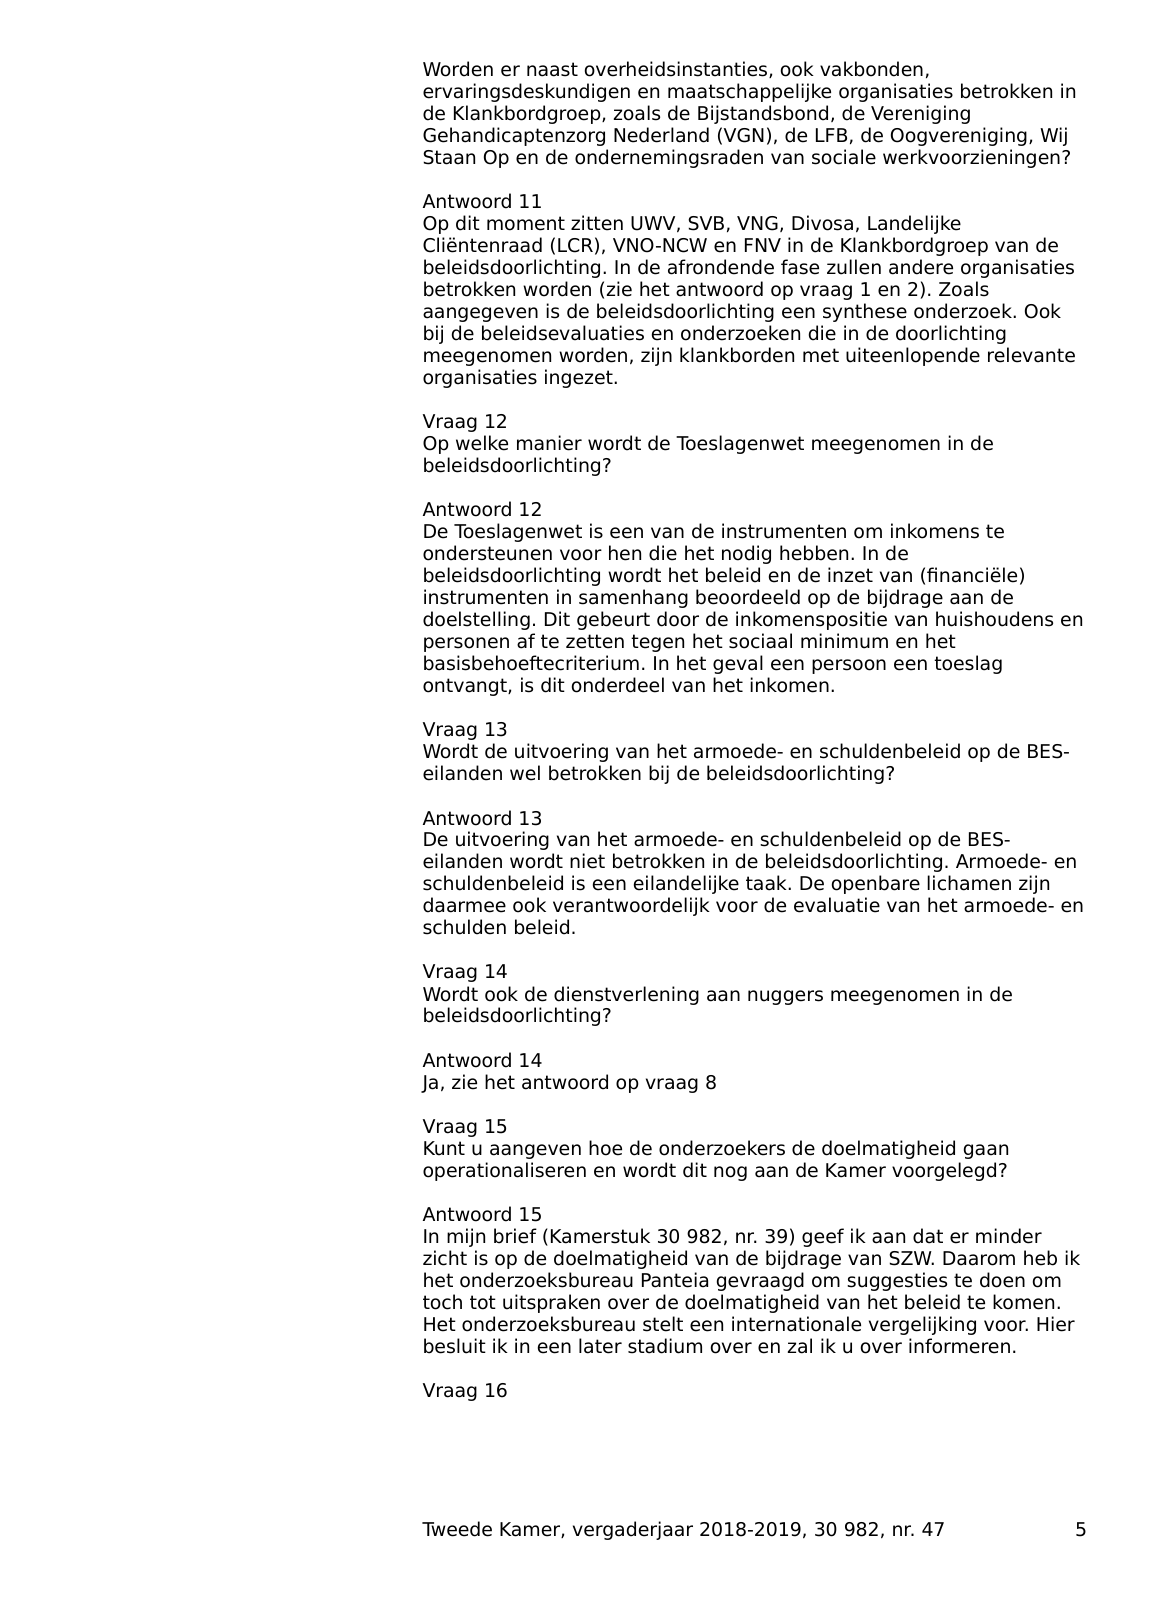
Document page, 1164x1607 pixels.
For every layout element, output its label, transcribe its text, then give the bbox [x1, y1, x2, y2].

text Wordt ook de dienstverlening aan nuggers meegenomen in de beleidsdoorlichting? [422, 983, 1087, 1027]
text Vraag 14 [422, 961, 1087, 983]
text Op dit moment zitten UWV, SVB, VNG, Divosa, Landelijke Cliëntenraad (LCR), VNO-NCW en FNV in de Klankbordgroep van de beleidsdoorlichting. In de afrondende fase zullen andere organisaties betrokken worden (zie het antwoord op vraag 1 en 2). Zoals aangegeven is de beleidsdoorlichting een synthese onderzoek. Ook bij de beleidsevaluaties en onderzoeken die in de doorlichting meegenomen worden, zijn klankborden met uiteenlopende relevante organisaties ingezet. [422, 213, 1087, 389]
text Antwoord 15 [422, 1204, 1087, 1226]
text Vraag 12 [422, 411, 1087, 433]
text Op welke manier wordt de Toeslagenwet meegenomen in de beleidsdoorlichting? [422, 433, 1087, 477]
text Wordt de uitvoering van het armoede- en schuldenbeleid op de BES-eilanden wel betrokken bij de beleidsdoorlichting? [422, 741, 1087, 785]
text De uitvoering van het armoede- en schuldenbeleid op de BES-eilanden wordt niet betrokken in de beleidsdoorlichting. Armoede- en schuldenbeleid is een eilandelijke taak. De openbare lichamen zijn daarmee ook verantwoordelijk voor de evaluatie van het armoede- en schulden beleid. [422, 829, 1087, 939]
text Antwoord 11 [422, 191, 1087, 213]
text Vraag 13 [422, 719, 1087, 741]
text Antwoord 12 [422, 499, 1087, 521]
text Antwoord 14 [422, 1049, 1087, 1072]
text Antwoord 13 [422, 807, 1087, 829]
text Worden er naast overheidsinstanties, ook vakbonden, ervaringsdeskundigen en maatschappelijke organisaties betrokken in de Klankbordgroep, zoals de Bijstandsbond, de Vereniging Gehandicaptenzorg Nederland (VGN), de LFB, de Oogvereniging, Wij Staan Op en de ondernemingsraden van sociale werkvoorzieningen? [422, 59, 1087, 169]
text De Toeslagenwet is een van de instrumenten om inkomens te ondersteunen voor hen die het nodig hebben. In de beleidsdoorlichting wordt het beleid en de inzet van (financiële) instrumenten in samenhang beoordeeld op de bijdrage aan de doelstelling. Dit gebeurt door de inkomenspositie van huishoudens en personen af te zetten tegen het sociaal minimum en het basisbehoeftecriterium. In het geval een persoon een toeslag ontvangt, is dit onderdeel van het inkomen. [422, 521, 1087, 697]
text In mijn brief (Kamerstuk 30 982, nr. 39) geef ik aan dat er minder zicht is op de doelmatigheid van de bijdrage van SZW. Daarom heb ik het onderzoeksbureau Panteia gevraagd om suggesties te doen om toch tot uitspraken over de doelmatigheid van het beleid te komen. Het onderzoeksbureau stelt een internationale vergelijking voor. Hier besluit ik in een later stadium over en zal ik u over informeren. [422, 1226, 1087, 1358]
text Kunt u aangeven hoe de onderzoekers de doelmatigheid gaan operationaliseren en wordt dit nog aan de Kamer voorgelegd? [422, 1138, 1087, 1182]
text Vraag 16 [422, 1380, 1087, 1402]
text Ja, zie het antwoord op vraag 8 [422, 1072, 1087, 1093]
text Vraag 15 [422, 1116, 1087, 1138]
